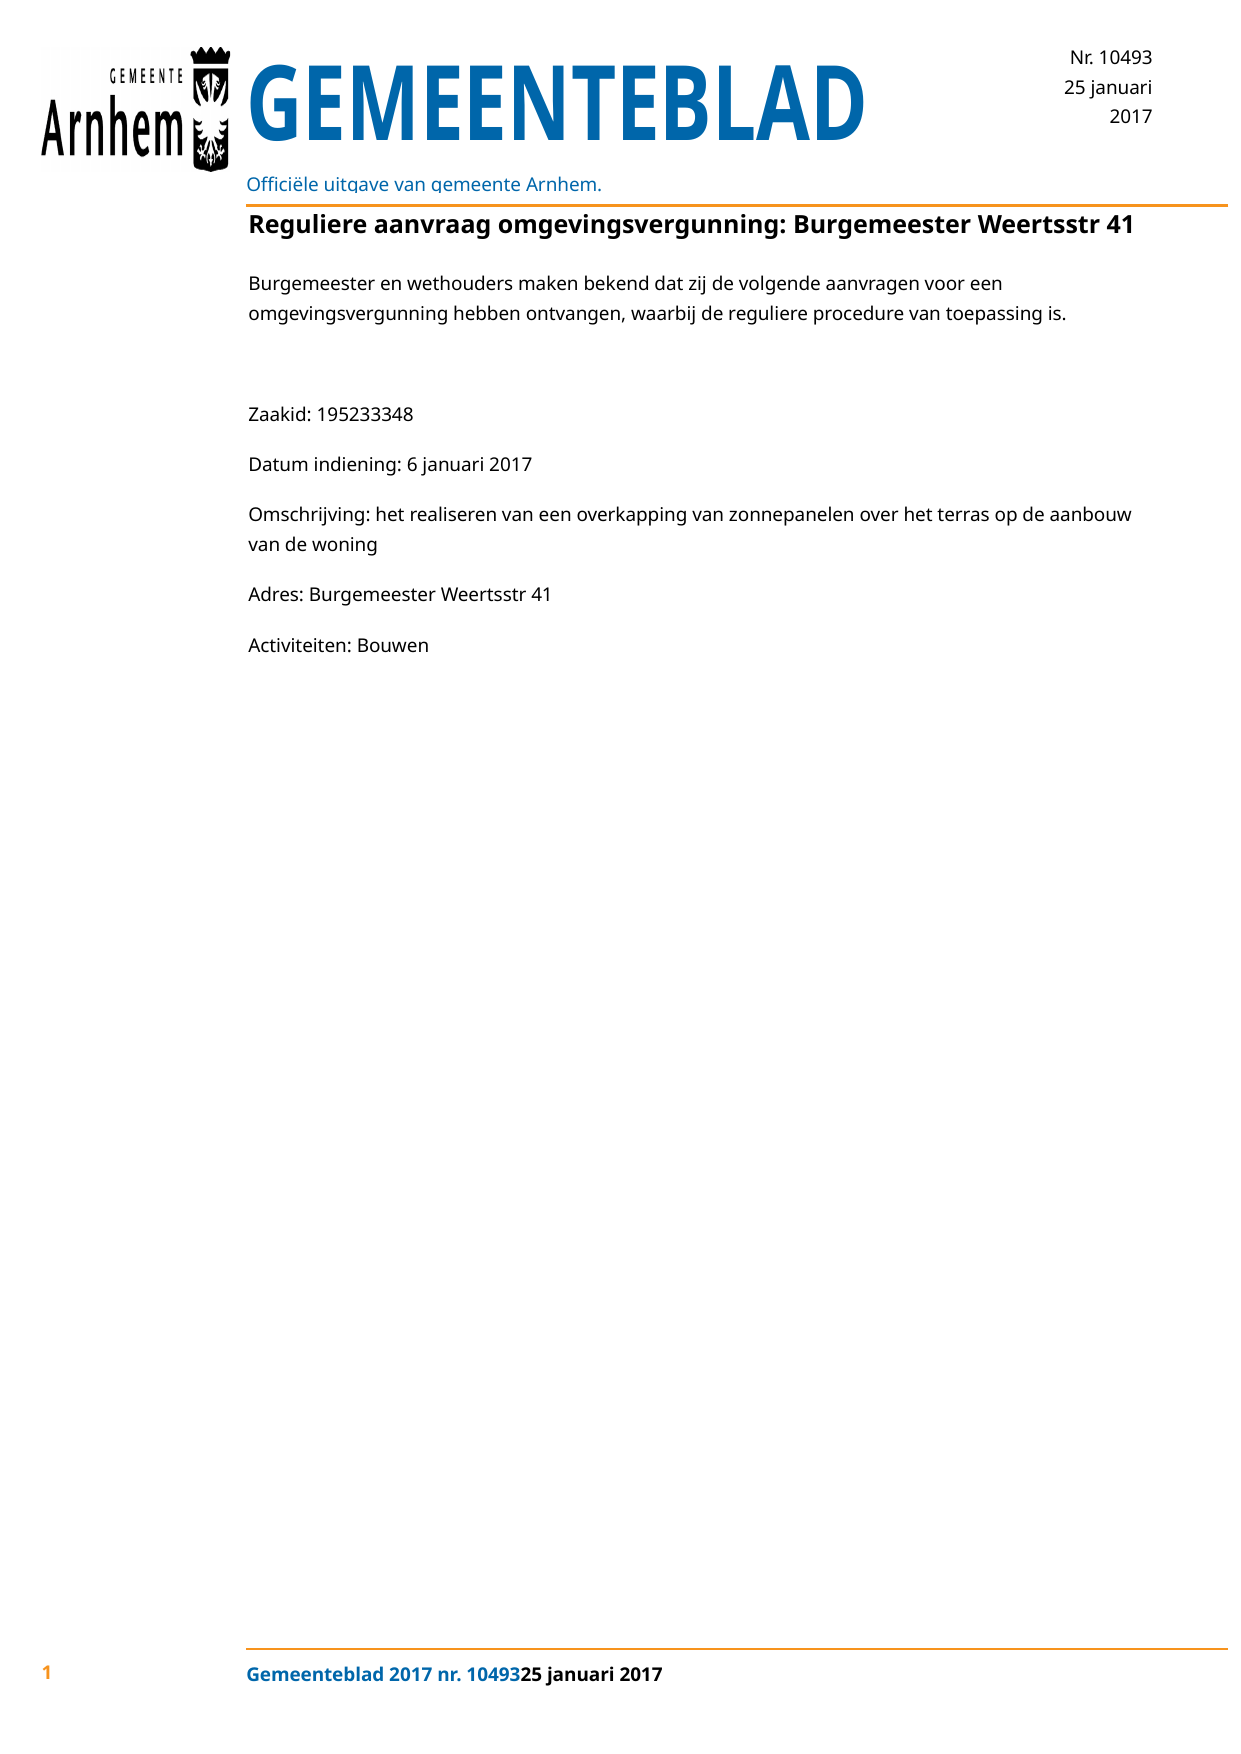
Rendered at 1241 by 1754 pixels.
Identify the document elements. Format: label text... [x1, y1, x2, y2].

text Adres: Burgemeester Weertsstr 41 [248, 582, 1152, 607]
text Omschrijving: het realiseren van een overkapping van zonnepanelen over het terras op de aanbouw van de woning [248, 502, 1152, 557]
text Reguliere aanvraag omgevingsvergunning: Burgemeester Weertsstr 41 [248, 207, 1152, 241]
text Datum indiening: 6 januari 2017 [248, 451, 1152, 477]
text Activiteiten: Bouwen [248, 632, 1152, 658]
text Burgemeester en wethouders maken bekend dat zij de volgende aanvragen voor een omgevingsvergunning hebben ontvangen, waarbij de reguliere procedure van toepassing is. [248, 270, 1152, 326]
picture [41, 47, 231, 172]
text Zaakid: 195233348 [248, 401, 1152, 426]
